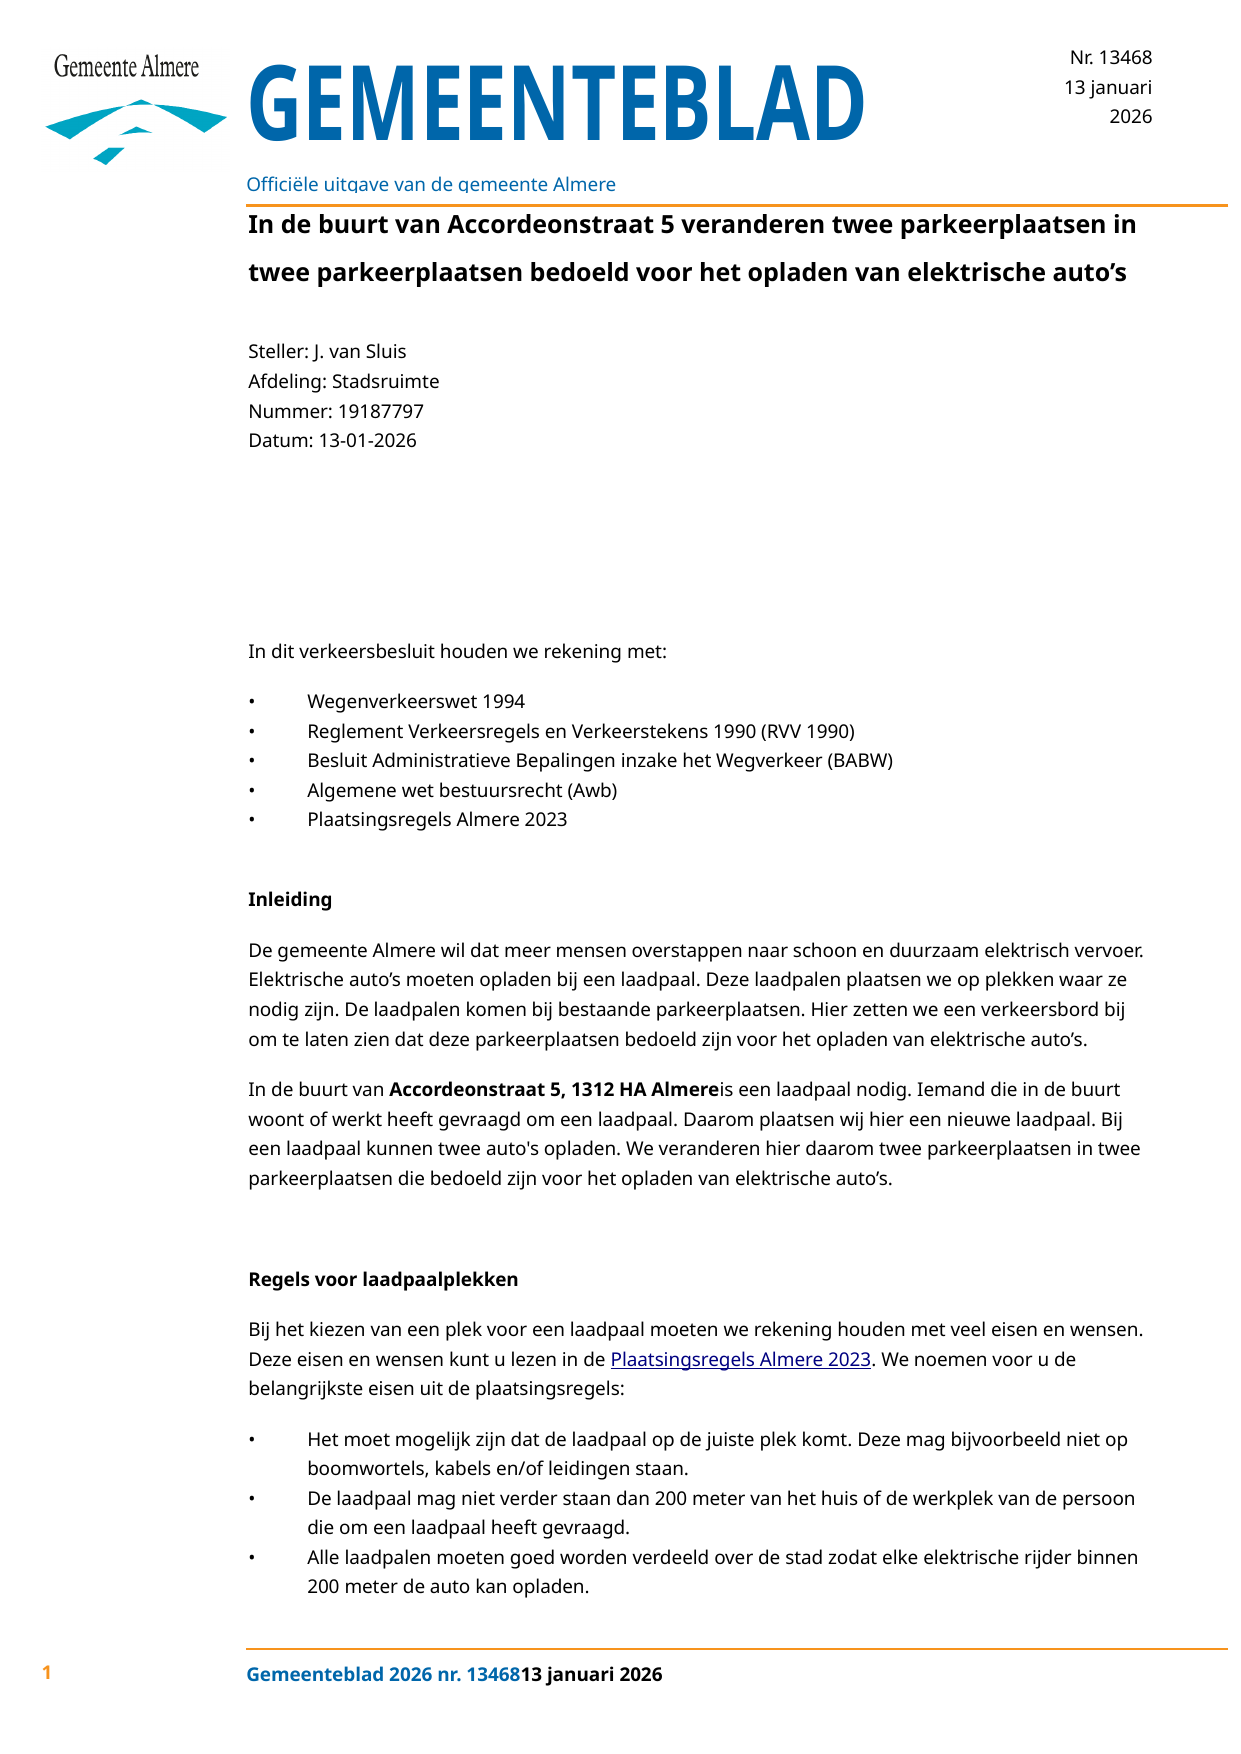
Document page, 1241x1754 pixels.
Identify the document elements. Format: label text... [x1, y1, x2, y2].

picture [41, 47, 231, 172]
list Alle laadpalen moeten goed worden verdeeld over de stad zodat elke elektrische rijder binnen 200 meter de auto kan opladen. [248, 1544, 1152, 1599]
list Plaatsingsregels Almere 2023 [248, 807, 1152, 832]
text In dit verkeersbesluit houden we rekening met: [248, 638, 1152, 663]
text In de buurt van Accordeonstraat 5 veranderen twee parkeerplaatsen in twee parkeerplaatsen bedoeld voor het opladen van elektrische auto’s [248, 207, 1152, 288]
text Bij het kiezen van een plek voor een laadpaal moeten we rekening houden met veel eisen en wensen. Deze eisen en wensen kunt u lezen in de Plaatsingsregels Almere 2023. We noemen voor u de belangrijkste eisen uit de plaatsingsregels: [248, 1316, 1152, 1401]
list Het moet mogelijk zijn dat de laadpaal op de juiste plek komt. Deze mag bijvoorbeeld niet op boomwortels, kabels en/of leidingen staan. [248, 1426, 1152, 1481]
text Steller: J. van Sluis [248, 339, 1152, 364]
list Wegenverkeerswet 1994 [248, 688, 1152, 714]
list Reglement Verkeersregels en Verkeerstekens 1990 (RVV 1990) [248, 718, 1152, 743]
text Afdeling: Stadsruimte [248, 368, 1152, 394]
text Regels voor laadpaalplekken [248, 1266, 1152, 1291]
list De laadpaal mag niet verder staan dan 200 meter van het huis of de werkplek van de persoon die om een laadpaal heeft gevraagd. [248, 1485, 1152, 1540]
text In de buurt van Accordeonstraat 5, 1312 HA Almereis een laadpaal nodig. Iemand die in de buurt woont of werkt heeft gevraagd om een laadpaal. Daarom plaatsen wij hier een nieuwe laadpaal. Bij een laadpaal kunnen twee auto's opladen. We veranderen hier daarom twee parkeerplaatsen in twee parkeerplaatsen die bedoeld zijn voor het opladen van elektrische auto’s. [248, 1076, 1152, 1191]
text Nummer: 19187797 [248, 398, 1152, 423]
text Datum: 13-01-2026 [248, 427, 1152, 453]
text De gemeente Almere wil dat meer mensen overstappen naar schoon en duurzaam elektrisch vervoer. Elektrische auto’s moeten opladen bij een laadpaal. Deze laadpalen plaatsen we op plekken waar ze nodig zijn. De laadpalen komen bij bestaande parkeerplaatsen. Hier zetten we een verkeersbord bij om te laten zien dat deze parkeerplaatsen bedoeld zijn voor het opladen van elektrische auto’s. [248, 937, 1152, 1051]
text Inleiding [248, 887, 1152, 912]
list Algemene wet bestuursrecht (Awb) [248, 777, 1152, 803]
list Besluit Administratieve Bepalingen inzake het Wegverkeer (BABW) [248, 747, 1152, 773]
